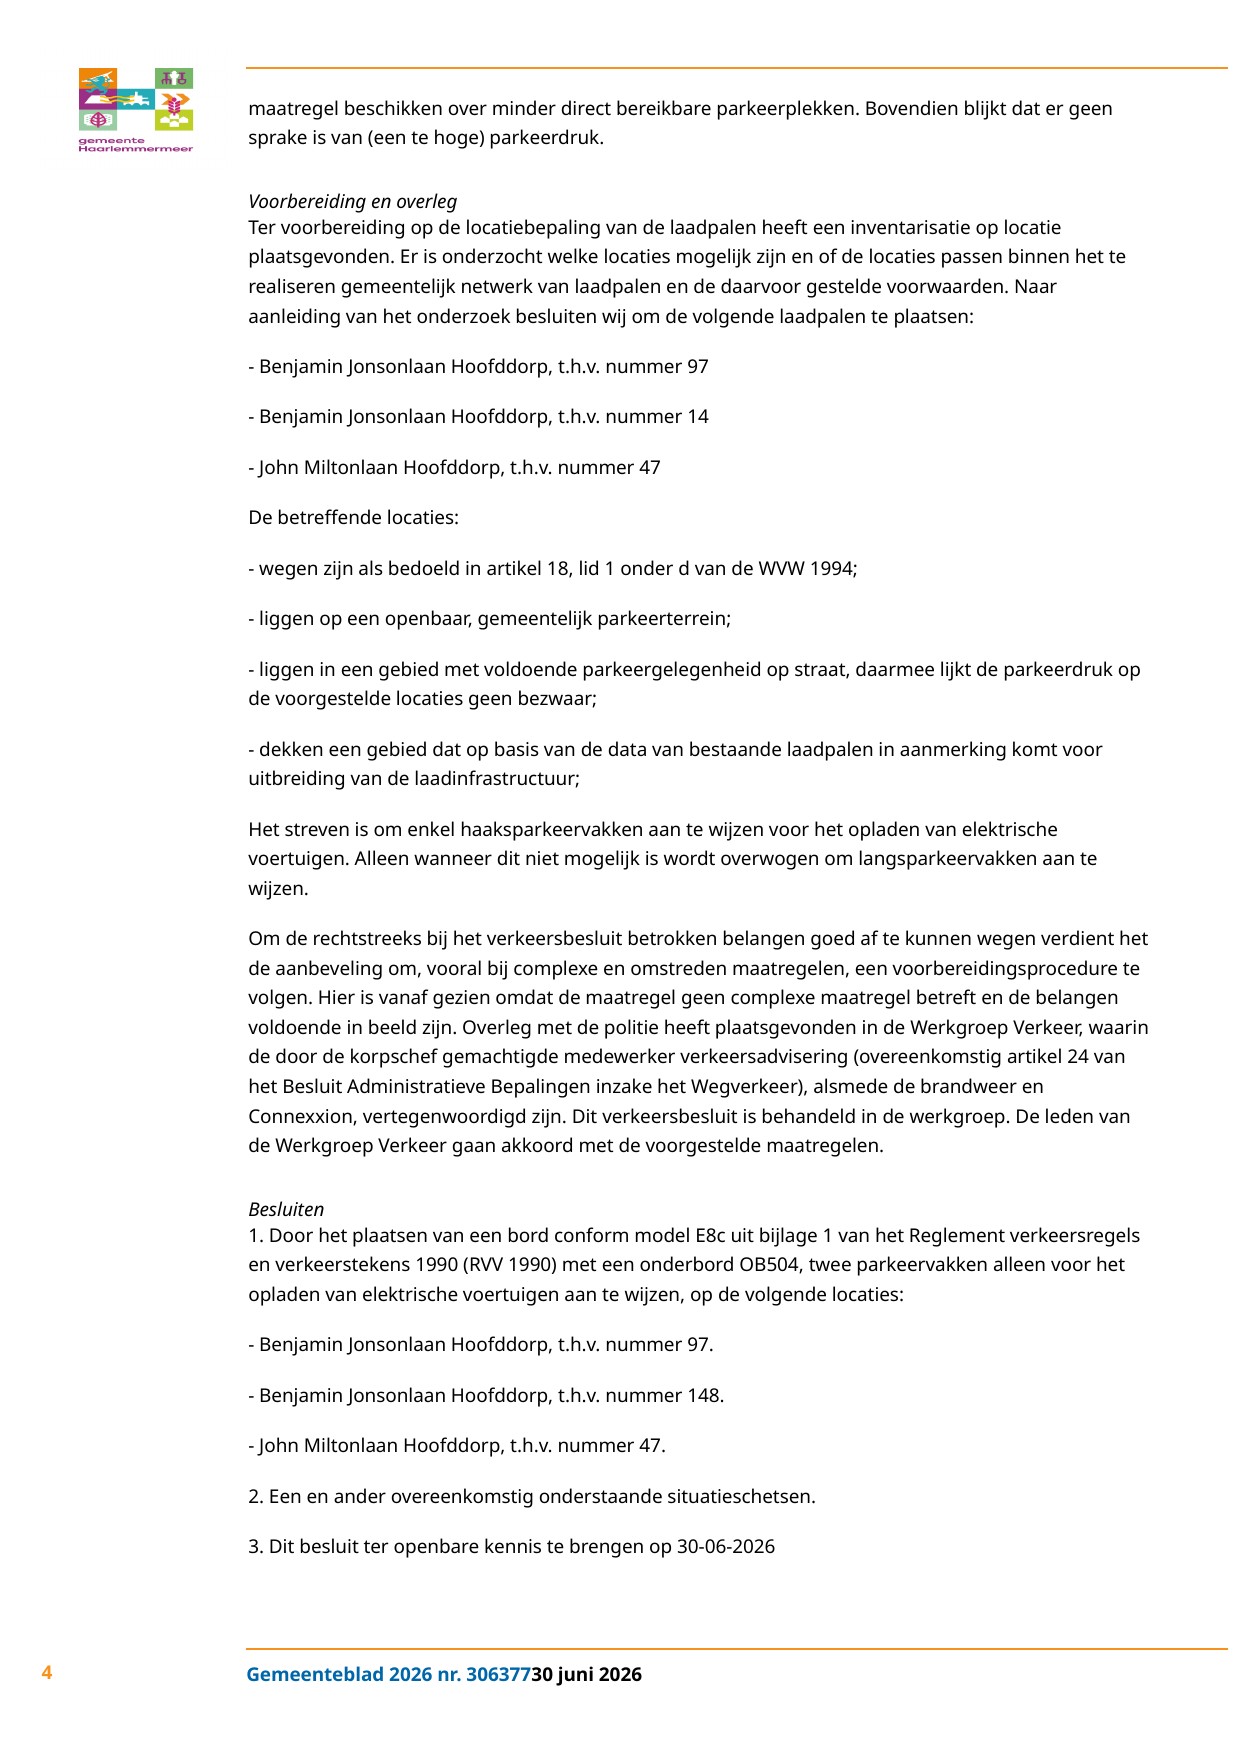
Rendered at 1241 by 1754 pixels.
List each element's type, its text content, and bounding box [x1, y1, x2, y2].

text - John Miltonlaan Hoofddorp, t.h.v. nummer 47. [248, 1432, 1152, 1458]
text Het streven is om enkel haaksparkeervakken aan te wijzen voor het opladen van elektrische voertuigen. Alleen wanneer dit niet mogelijk is wordt overwogen om langsparkeervakken aan te wijzen. [248, 816, 1152, 901]
text - Benjamin Jonsonlaan Hoofddorp, t.h.v. nummer 97 [248, 353, 1152, 379]
text De betreffende locaties: [248, 504, 1152, 530]
text Voorbereiding en overleg [248, 188, 1152, 214]
text - John Miltonlaan Hoofddorp, t.h.v. nummer 47 [248, 454, 1152, 480]
text - dekken een gebied dat op basis van de data van bestaande laadpalen in aanmerking komt voor uitbreiding van de laadinfrastructuur; [248, 736, 1152, 791]
text - liggen in een gebied met voldoende parkeergelegenheid op straat, daarmee lijkt de parkeerdruk op de voorgestelde locaties geen bezwaar; [248, 656, 1152, 711]
text - Benjamin Jonsonlaan Hoofddorp, t.h.v. nummer 97. [248, 1332, 1152, 1357]
text maatregel beschikken over minder direct bereikbare parkeerplekken. Bovendien blijkt dat er geen sprake is van (een te hoge) parkeerdruk. [248, 95, 1152, 150]
text - wegen zijn als bedoeld in artikel 18, lid 1 onder d van de WVW 1994; [248, 555, 1152, 581]
picture [41, 47, 231, 172]
text Besluiten [248, 1196, 1152, 1222]
text 3. Dit besluit ter openbare kennis te brengen op 30-06-2026 [248, 1533, 1152, 1559]
text 1. Door het plaatsen van een bord conform model E8c uit bijlage 1 van het Reglement verkeersregels en verkeerstekens 1990 (RVV 1990) met een onderbord OB504, twee parkeervakken alleen voor het opladen van elektrische voertuigen aan te wijzen, op de volgende locaties: [248, 1222, 1152, 1307]
text Om de rechtstreeks bij het verkeersbesluit betrokken belangen goed af te kunnen wegen verdient het de aanbeveling om, vooral bij complexe en omstreden maatregelen, een voorbereidingsprocedure te volgen. Hier is vanaf gezien omdat de maatregel geen complexe maatregel betreft en de belangen voldoende in beeld zijn. Overleg met de politie heeft plaatsgevonden in de Werkgroep Verkeer, waarin de door de korpschef gemachtigde medewerker verkeersadvisering (overeenkomstig artikel 24 van het Besluit Administratieve Bepalingen inzake het Wegverkeer), alsmede de brandweer en Connexxion, vertegenwoordigd zijn. Dit verkeersbesluit is behandeld in de werkgroep. De leden van de Werkgroep Verkeer gaan akkoord met de voorgestelde maatregelen. [248, 925, 1152, 1158]
text - liggen op een openbaar, gemeentelijk parkeerterrein; [248, 605, 1152, 631]
text Ter voorbereiding op de locatiebepaling van de laadpalen heeft een inventarisatie op locatie plaatsgevonden. Er is onderzocht welke locaties mogelijk zijn en of de locaties passen binnen het te realiseren gemeentelijk netwerk van laadpalen en de daarvoor gestelde voorwaarden. Naar aanleiding van het onderzoek besluiten wij om de volgende laadpalen te plaatsen: [248, 214, 1152, 328]
text - Benjamin Jonsonlaan Hoofddorp, t.h.v. nummer 14 [248, 404, 1152, 429]
text - Benjamin Jonsonlaan Hoofddorp, t.h.v. nummer 148. [248, 1382, 1152, 1408]
text 2. Een en ander overeenkomstig onderstaande situatieschetsen. [248, 1483, 1152, 1509]
